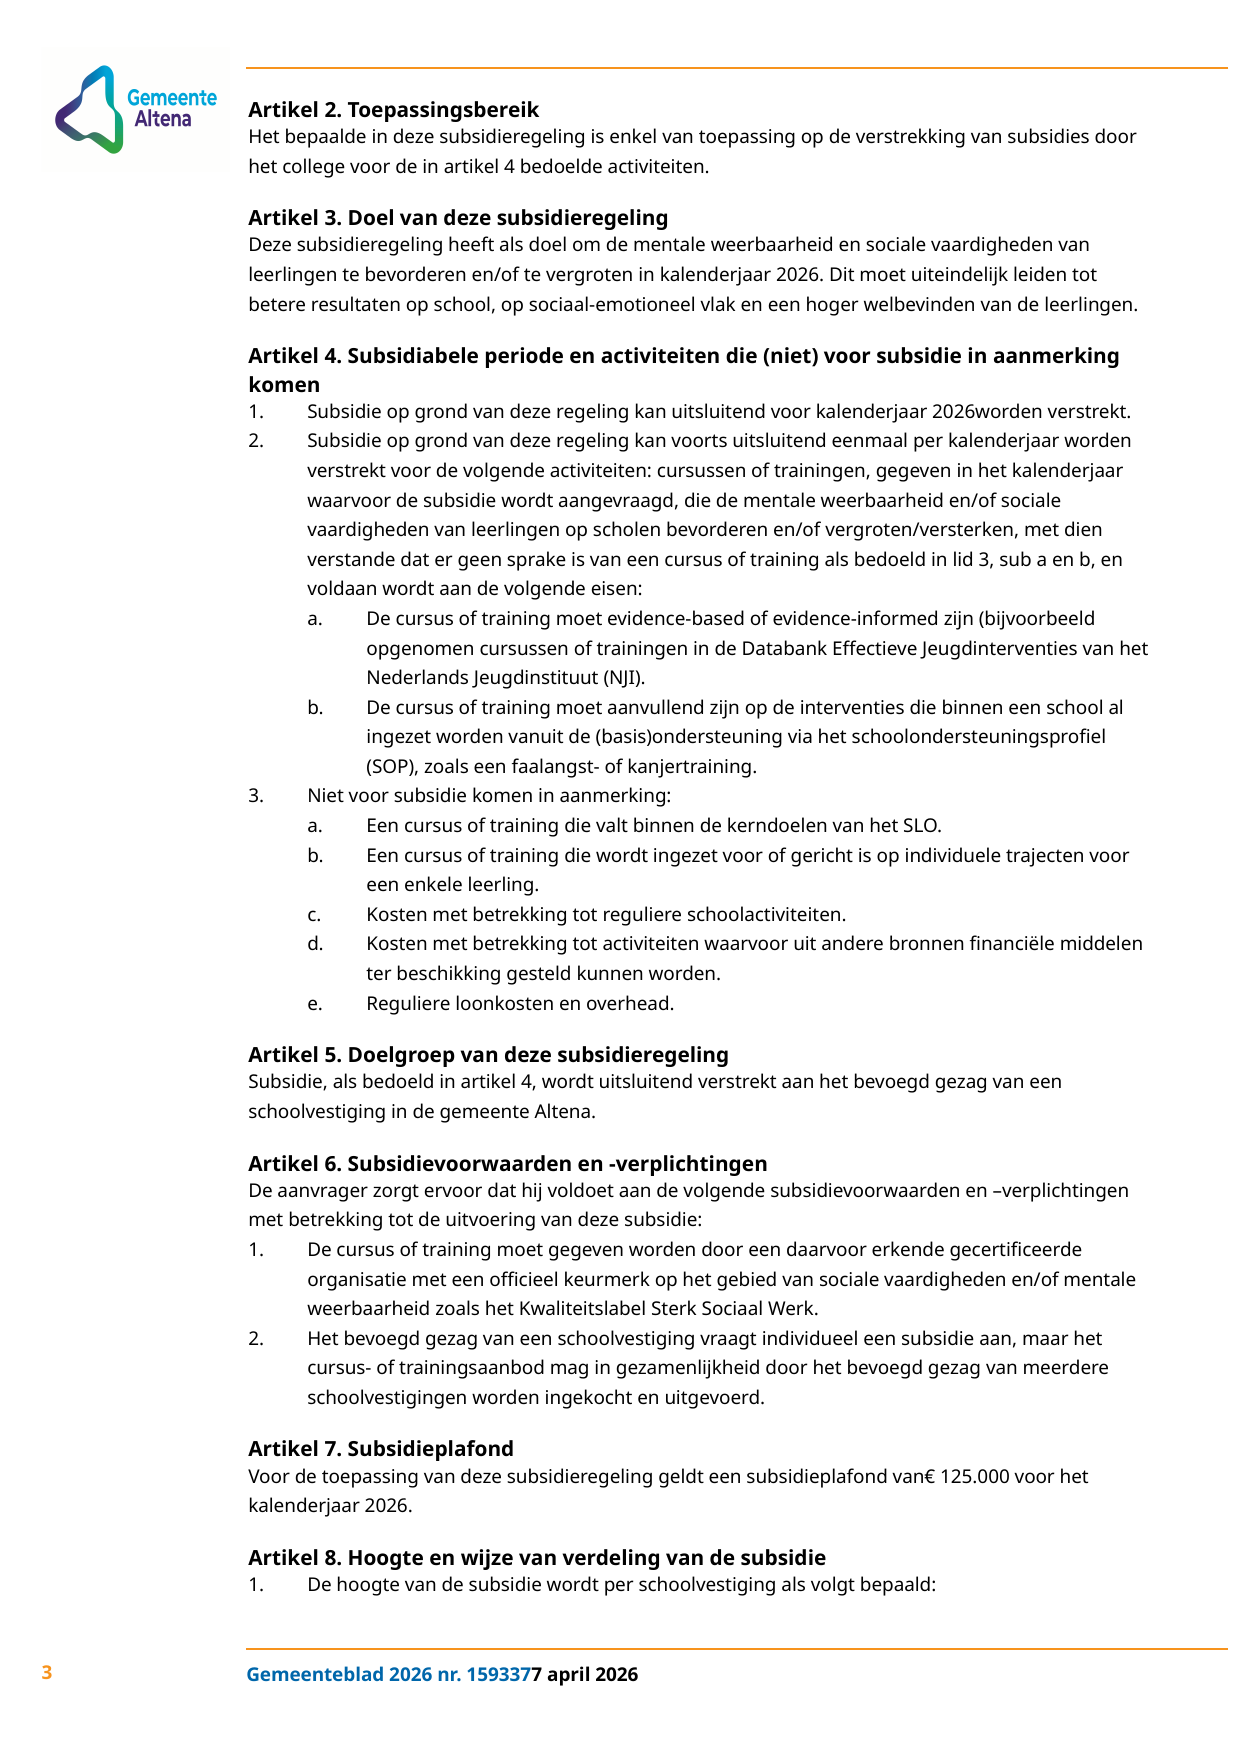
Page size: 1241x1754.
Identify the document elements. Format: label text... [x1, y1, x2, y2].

list De cursus of training moet aanvullend zijn op de interventies die binnen een school al ingezet worden vanuit de (basis)ondersteuning via het schoolondersteuningsprofiel (SOP), zoals een faalangst- of kanjertraining. [307, 694, 1152, 779]
text Artikel 4. Subsidiabele periode en activiteiten die (niet) voor subsidie in aanmerking komen [248, 341, 1152, 398]
list Kosten met betrekking tot activiteiten waarvoor uit andere bronnen financiële middelen ter beschikking gesteld kunnen worden. [307, 931, 1152, 986]
text De aanvrager zorgt ervoor dat hij voldoet aan de volgende subsidievoorwaarden en –verplichtingen met betrekking tot de uitvoering van deze subsidie: [248, 1177, 1152, 1232]
text Het bepaalde in deze subsidieregeling is enkel van toepassing op de verstrekking van subsidies door het college voor de in artikel 4 bedoelde activiteiten. [248, 123, 1152, 178]
text Artikel 5. Doelgroep van deze subsidieregeling [248, 1040, 1152, 1069]
list Een cursus of training die valt binnen de kerndoelen van het SLO. [307, 812, 1152, 838]
text Subsidie, als bedoeld in artikel 4, wordt uitsluitend verstrekt aan het bevoegd gezag van een schoolvestiging in de gemeente Altena. [248, 1069, 1152, 1124]
text Artikel 8. Hoogte en wijze van verdeling van de subsidie [248, 1543, 1152, 1571]
list Subsidie op grond van deze regeling kan voorts uitsluitend eenmaal per kalenderjaar worden verstrekt voor de volgende activiteiten: cursussen of trainingen, gegeven in het kalenderjaar waarvoor de subsidie wordt aangevraagd, die de mentale weerbaarheid en/of sociale vaardigheden van leerlingen op scholen bevorderen en/of vergroten/versterken, met dien verstande dat er geen sprake is van een cursus of training als bedoeld in lid 3, sub a en b, en voldaan wordt aan de volgende eisen: [248, 428, 1152, 601]
text Voor de toepassing van deze subsidieregeling geldt een subsidieplafond van€ 125.000 voor het kalenderjaar 2026. [248, 1463, 1152, 1518]
list Subsidie op grond van deze regeling kan uitsluitend voor kalenderjaar 2026worden verstrekt. [248, 398, 1152, 424]
text Artikel 3. Doel van deze subsidieregeling [248, 203, 1152, 232]
list De hoogte van de subsidie wordt per schoolvestiging als volgt bepaald: [248, 1571, 1152, 1597]
list Een cursus of training die wordt ingezet voor of gericht is op individuele trajecten voor een enkele leerling. [307, 842, 1152, 897]
list Niet voor subsidie komen in aanmerking: [248, 783, 1152, 808]
picture [41, 47, 231, 172]
text Deze subsidieregeling heeft als doel om de mentale weerbaarheid en sociale vaardigheden van leerlingen te bevorderen en/of te vergroten in kalenderjaar 2026. Dit moet uiteindelijk leiden tot betere resultaten op school, op sociaal-emotioneel vlak en een hoger welbevinden van de leerlingen. [248, 232, 1152, 317]
text Artikel 6. Subsidievoorwaarden en -verplichtingen [248, 1149, 1152, 1177]
list Reguliere loonkosten en overhead. [307, 990, 1152, 1016]
list Kosten met betrekking tot reguliere schoolactiviteiten. [307, 901, 1152, 927]
list Het bevoegd gezag van een schoolvestiging vraagt individueel een subsidie aan, maar het cursus- of trainingsaanbod mag in gezamenlijkheid door het bevoegd gezag van meerdere schoolvestigingen worden ingekocht en uitgevoerd. [248, 1325, 1152, 1410]
text Artikel 7. Subsidieplafond [248, 1434, 1152, 1463]
list De cursus of training moet gegeven worden door een daarvoor erkende gecertificeerde organisatie met een officieel keurmerk op het gebied van sociale vaardigheden en/of mentale weerbaarheid zoals het Kwaliteitslabel Sterk Sociaal Werk. [248, 1236, 1152, 1321]
list De cursus of training moet evidence-based of evidence-informed zijn (bijvoorbeeld opgenomen cursussen of trainingen in de Databank Effectieve Jeugdinterventies van het Nederlands Jeugdinstituut (NJI). [307, 605, 1152, 690]
text Artikel 2. Toepassingsbereik [248, 95, 1152, 123]
